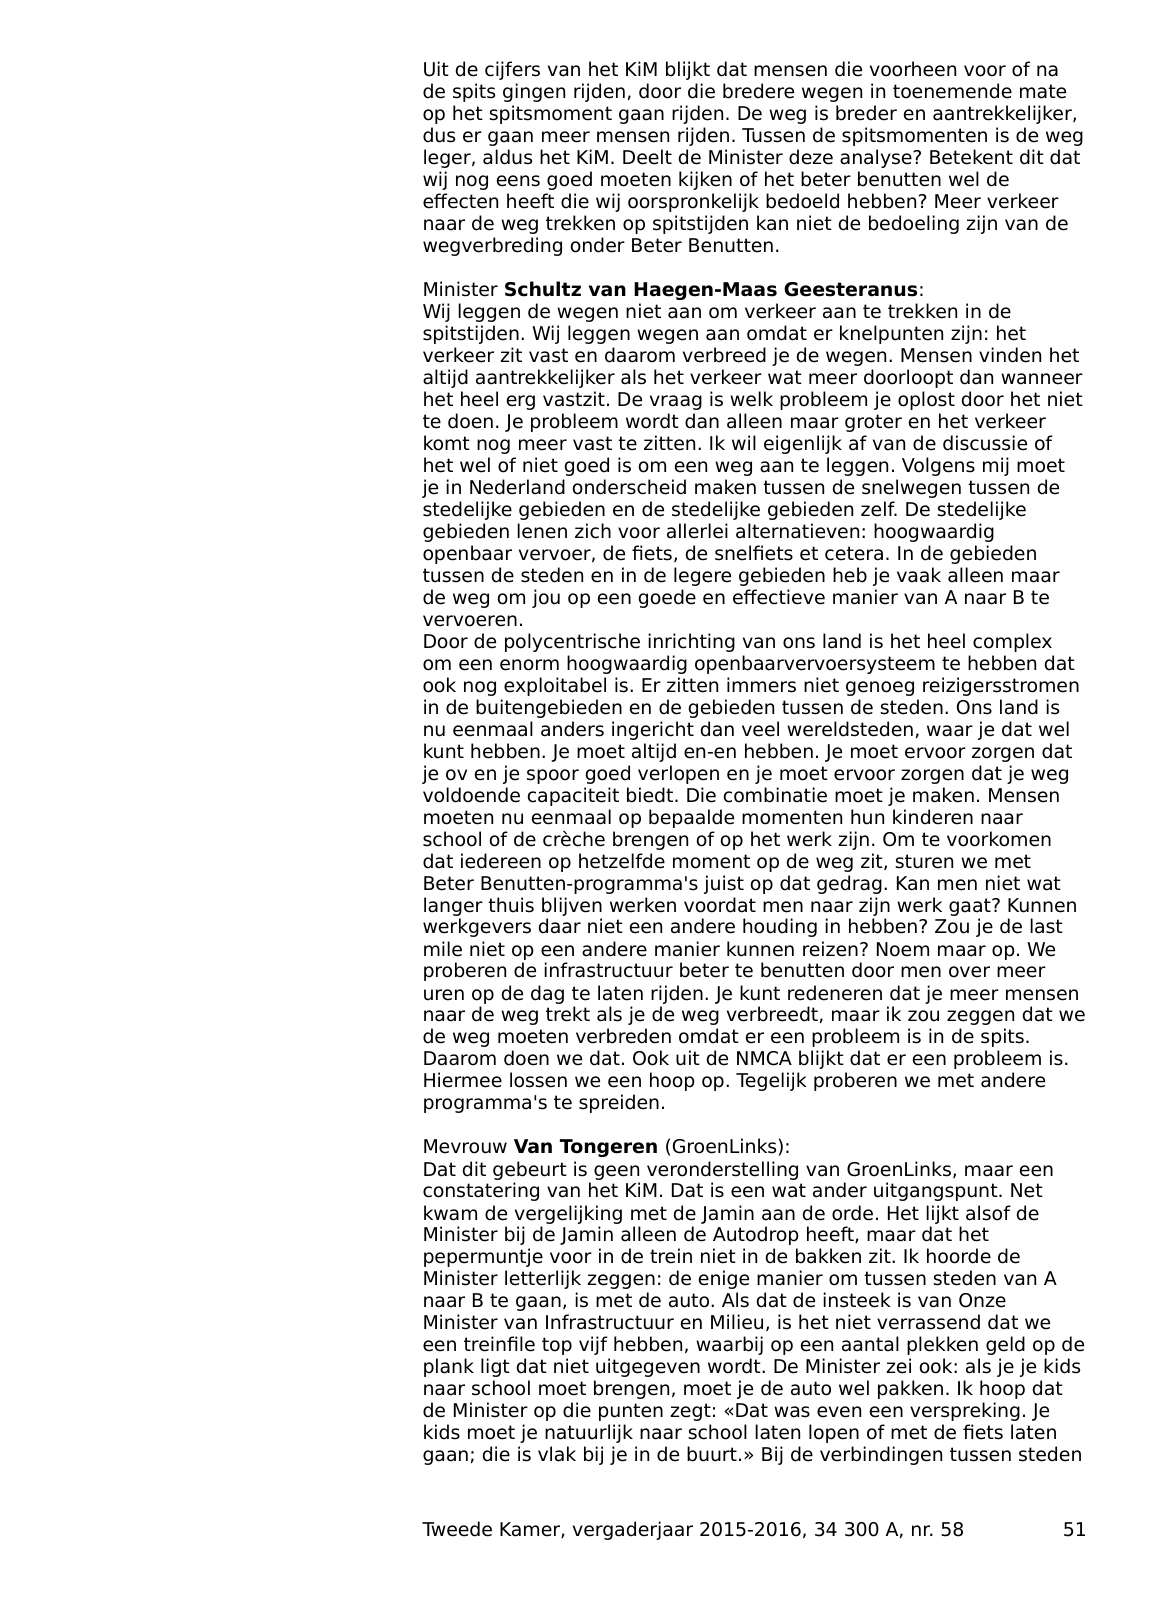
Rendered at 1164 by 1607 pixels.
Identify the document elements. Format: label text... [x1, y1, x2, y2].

text Uit de cijfers van het KiM blijkt dat mensen die voorheen voor of na de spits gingen rijden, door die bredere wegen in toenemende mate op het spitsmoment gaan rijden. De weg is breder en aantrekkelijker, dus er gaan meer mensen rijden. Tussen de spitsmomenten is de weg leger, aldus het KiM. Deelt de Minister deze analyse? Betekent dit dat wij nog eens goed moeten kijken of het beter benutten wel de effecten heeft die wij oorspronkelijk bedoeld hebben? Meer verkeer naar de weg trekken op spitstijden kan niet de bedoeling zijn van de wegverbreding onder Beter Benutten. [422, 59, 1087, 257]
text Wij leggen de wegen niet aan om verkeer aan te trekken in de spitstijden. Wij leggen wegen aan omdat er knelpunten zijn: het verkeer zit vast en daarom verbreed je de wegen. Mensen vinden het altijd aantrekkelijker als het verkeer wat meer doorloopt dan wanneer het heel erg vastzit. De vraag is welk probleem je oplost door het niet te doen. Je probleem wordt dan alleen maar groter en het verkeer komt nog meer vast te zitten. Ik wil eigenlijk af van de discussie of het wel of niet goed is om een weg aan te leggen. Volgens mij moet je in Nederland onderscheid maken tussen de snelwegen tussen de stedelijke gebieden en de stedelijke gebieden zelf. De stedelijke gebieden lenen zich voor allerlei alternatieven: hoogwaardig openbaar vervoer, de fiets, de snelfiets et cetera. In de gebieden tussen de steden en in de legere gebieden heb je vaak alleen maar de weg om jou op een goede en effectieve manier van A naar B te vervoeren. [422, 301, 1087, 631]
text Minister Schultz van Haegen-Maas Geesteranus: [422, 279, 1087, 301]
text Mevrouw Van Tongeren (GroenLinks): [422, 1136, 1087, 1158]
text Dat dit gebeurt is geen veronderstelling van GroenLinks, maar een constatering van het KiM. Dat is een wat ander uitgangspunt. Net kwam de vergelijking met de Jamin aan de orde. Het lijkt alsof de Minister bij de Jamin alleen de Autodrop heeft, maar dat het pepermuntje voor in de trein niet in de bakken zit. Ik hoorde de Minister letterlijk zeggen: de enige manier om tussen steden van A naar B te gaan, is met de auto. Als dat de insteek is van Onze Minister van Infrastructuur en Milieu, is het niet verrassend dat we een treinfile top vijf hebben, waarbij op een aantal plekken geld op de plank ligt dat niet uitgegeven wordt. De Minister zei ook: als je je kids naar school moet brengen, moet je de auto wel pakken. Ik hoop dat de Minister op die punten zegt: «Dat was even een verspreking. Je kids moet je natuurlijk naar school laten lopen of met de fiets laten gaan; die is vlak bij je in de buurt.» Bij de verbindingen tussen steden [422, 1158, 1087, 1466]
text Door de polycentrische inrichting van ons land is het heel complex om een enorm hoogwaardig openbaarvervoersysteem te hebben dat ook nog exploitabel is. Er zitten immers niet genoeg reizigersstromen in de buitengebieden en de gebieden tussen de steden. Ons land is nu eenmaal anders ingericht dan veel wereldsteden, waar je dat wel kunt hebben. Je moet altijd en-en hebben. Je moet ervoor zorgen dat je ov en je spoor goed verlopen en je moet ervoor zorgen dat je weg voldoende capaciteit biedt. Die combinatie moet je maken. Mensen moeten nu eenmaal op bepaalde momenten hun kinderen naar school of de crèche brengen of op het werk zijn. Om te voorkomen dat iedereen op hetzelfde moment op de weg zit, sturen we met Beter Benutten-programma's juist op dat gedrag. Kan men niet wat langer thuis blijven werken voordat men naar zijn werk gaat? Kunnen werkgevers daar niet een andere houding in hebben? Zou je de last mile niet op een andere manier kunnen reizen? Noem maar op. We proberen de infrastructuur beter te benutten door men over meer uren op de dag te laten rijden. Je kunt redeneren dat je meer mensen naar de weg trekt als je de weg verbreedt, maar ik zou zeggen dat we de weg moeten verbreden omdat er een probleem is in de spits. Daarom doen we dat. Ook uit de NMCA blijkt dat er een probleem is. Hiermee lossen we een hoop op. Tegelijk proberen we met andere programma's te spreiden. [422, 631, 1087, 1114]
